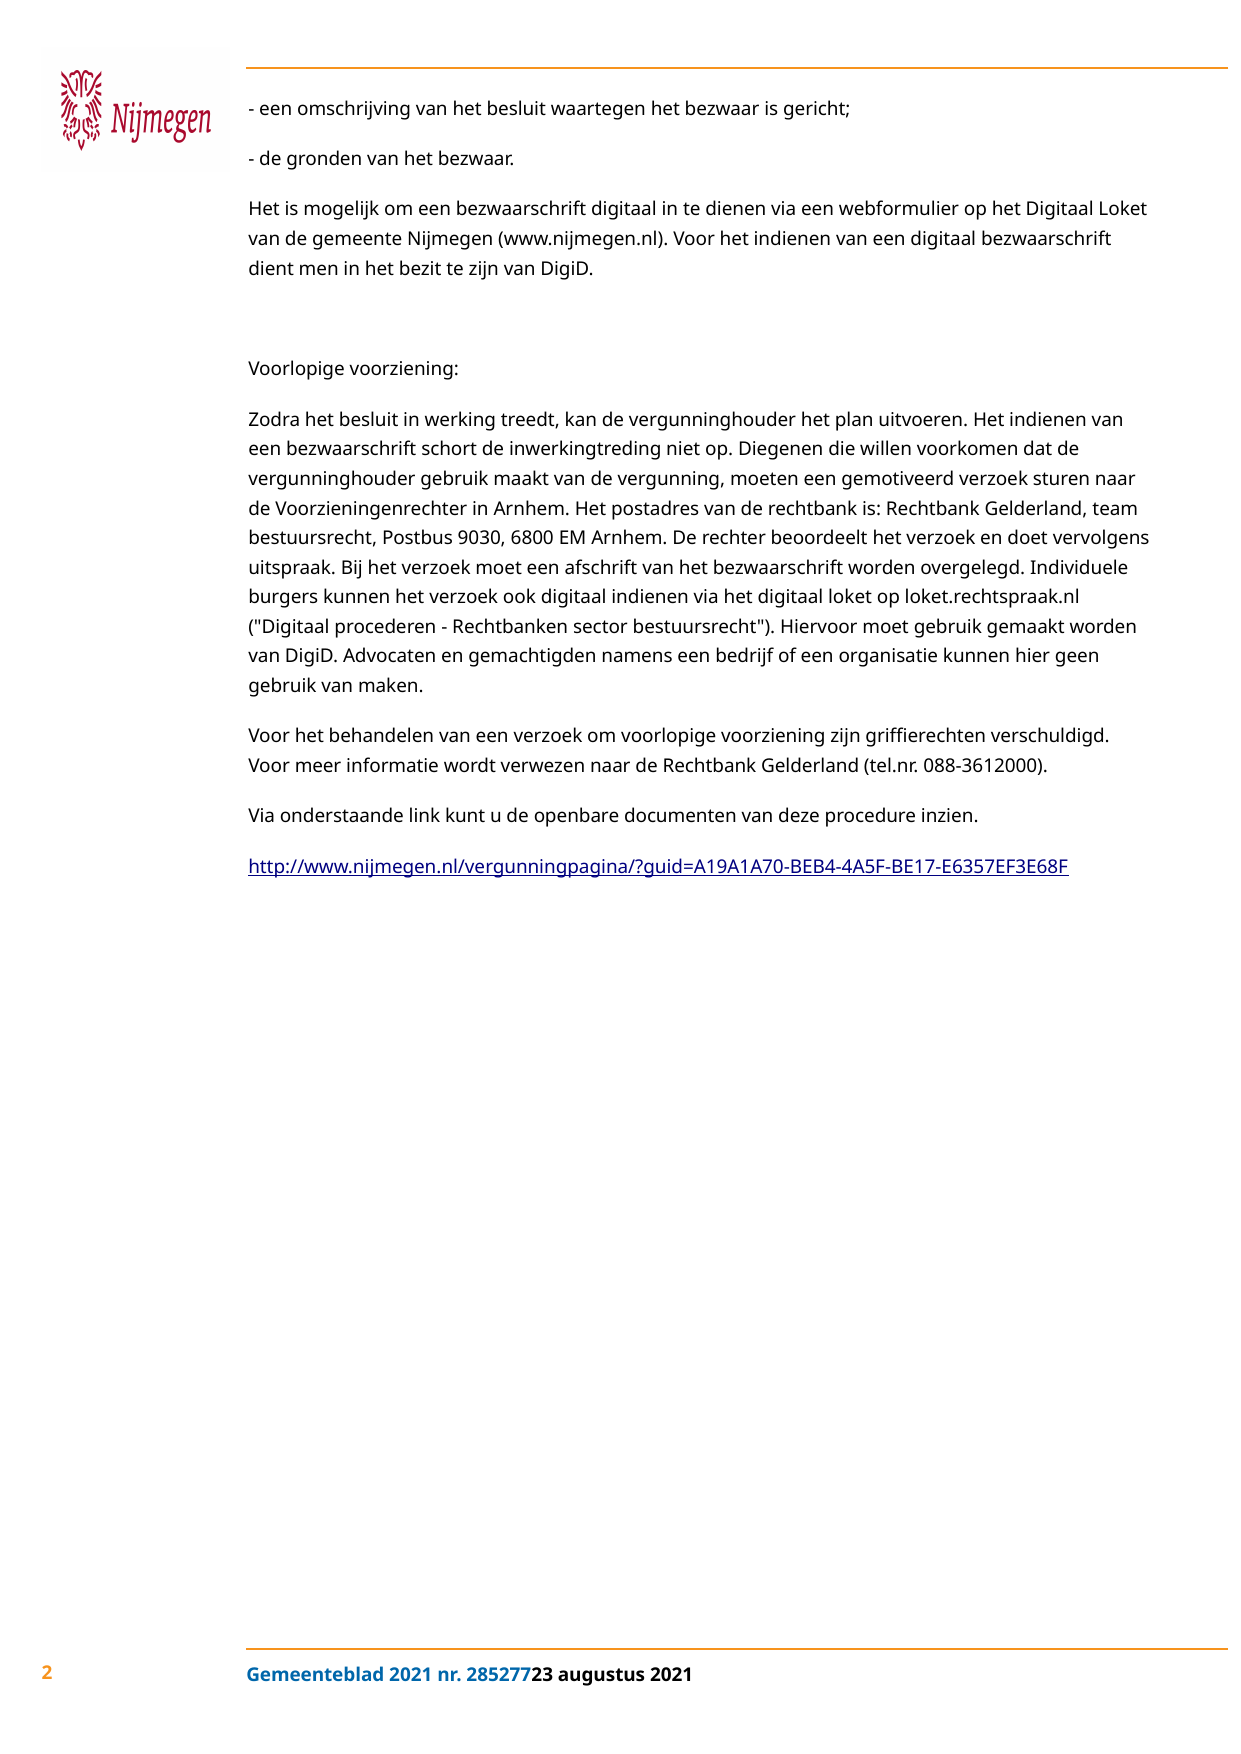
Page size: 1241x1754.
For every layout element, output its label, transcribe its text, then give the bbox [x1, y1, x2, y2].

text Voorlopige voorziening: [248, 356, 1152, 381]
text Via onderstaande link kunt u de openbare documenten van deze procedure inzien. [248, 803, 1152, 828]
text http://www.nijmegen.nl/vergunningpagina/?guid=A19A1A70-BEB4-4A5F-BE17-E6357EF3E68F [248, 853, 1152, 879]
text - de gronden van het bezwaar. [248, 145, 1152, 171]
text Het is mogelijk om een bezwaarschrift digitaal in te dienen via een webformulier op het Digitaal Loket van de gemeente Nijmegen (www.nijmegen.nl). Voor het indienen van een digitaal bezwaarschrift dient men in het bezit te zijn van DigiD. [248, 196, 1152, 281]
text Zodra het besluit in werking treedt, kan de vergunninghouder het plan uitvoeren. Het indienen van een bezwaarschrift schort de inwerkingtreding niet op. Diegenen die willen voorkomen dat de vergunninghouder gebruik maakt van de vergunning, moeten een gemotiveerd verzoek sturen naar de Voorzieningenrechter in Arnhem. Het postadres van de rechtbank is: Rechtbank Gelderland, team bestuursrecht, Postbus 9030, 6800 EM Arnhem. De rechter beoordeelt het verzoek en doet vervolgens uitspraak. Bij het verzoek moet een afschrift van het bezwaarschrift worden overgelegd. Individuele burgers kunnen het verzoek ook digitaal indienen via het digitaal loket op loket.rechtspraak.nl ("Digitaal procederen - Rechtbanken sector bestuursrecht"). Hiervoor moet gebruik gemaakt worden van DigiD. Advocaten en gemachtigden namens een bedrijf of een organisatie kunnen hier geen gebruik van maken. [248, 406, 1152, 698]
text Voor het behandelen van een verzoek om voorlopige voorziening zijn griffierechten verschuldigd. Voor meer informatie wordt verwezen naar de Rechtbank Gelderland (tel.nr. 088-3612000). [248, 723, 1152, 778]
picture [41, 47, 231, 172]
text - een omschrijving van het besluit waartegen het bezwaar is gericht; [248, 95, 1152, 121]
